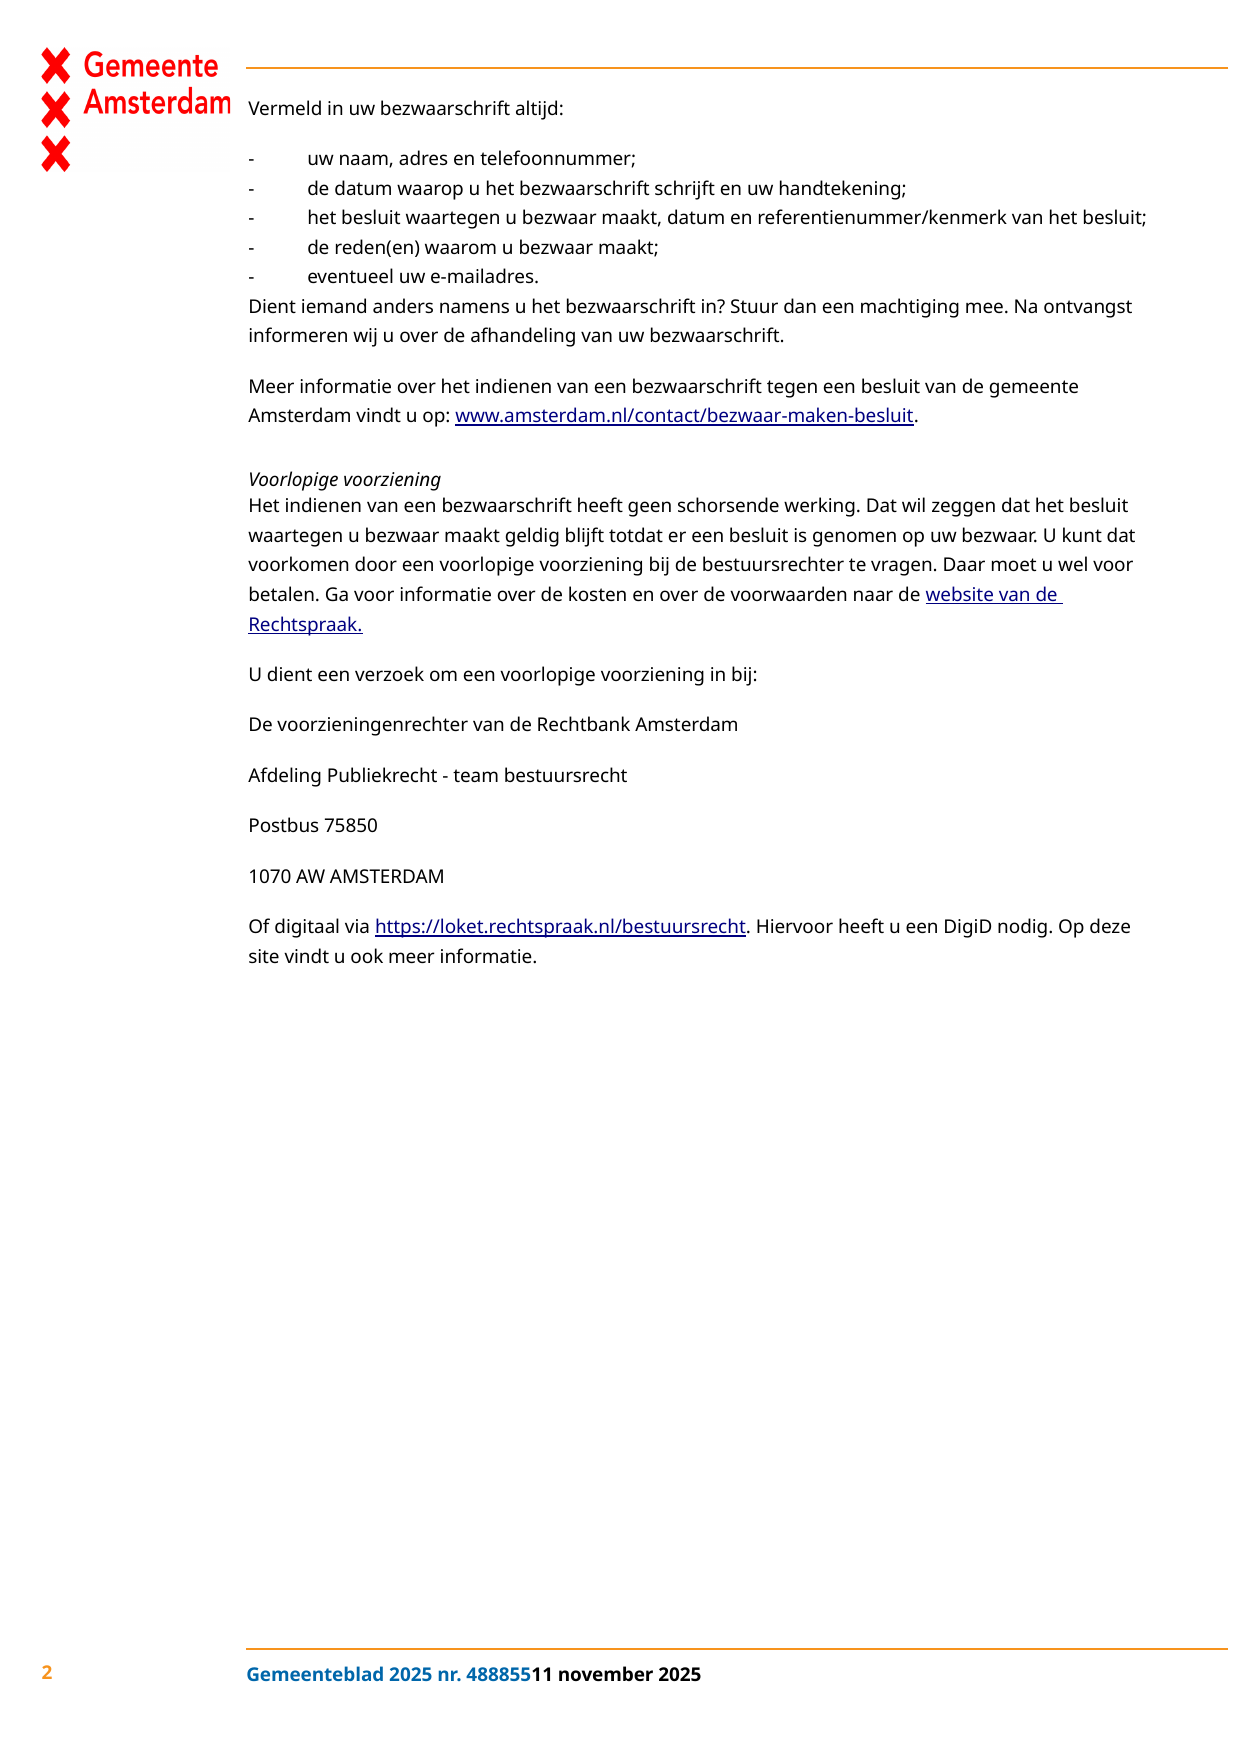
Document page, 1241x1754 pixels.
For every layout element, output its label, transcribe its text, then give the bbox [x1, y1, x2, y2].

list de reden(en) waarom u bezwaar maakt; [248, 234, 1152, 260]
picture [41, 47, 231, 172]
text U dient een verzoek om een voorlopige voorziening in bij: [248, 661, 1152, 687]
text Voorlopige voorziening [248, 467, 1152, 492]
text Vermeld in uw bezwaarschrift altijd: [248, 95, 1152, 121]
text Dient iemand anders namens u het bezwaarschrift in? Stuur dan een machtiging mee. Na ontvangst informeren wij u over de afhandeling van uw bezwaarschrift. [248, 293, 1152, 348]
list het besluit waartegen u bezwaar maakt, datum en referentienummer/kenmerk van het besluit; [248, 204, 1152, 230]
text Afdeling Publiekrecht - team bestuursrecht [248, 762, 1152, 788]
list uw naam, adres en telefoonnummer; [248, 145, 1152, 171]
text Of digitaal via https://loket.rechtspraak.nl/bestuursrecht. Hiervoor heeft u een DigiD nodig. Op deze site vindt u ook meer informatie. [248, 913, 1152, 968]
list de datum waarop u het bezwaarschrift schrijft en uw handtekening; [248, 175, 1152, 201]
text Meer informatie over het indienen van een bezwaarschrift tegen een besluit van de gemeente Amsterdam vindt u op: www.amsterdam.nl/contact/bezwaar-maken-besluit. [248, 373, 1152, 428]
text Postbus 75850 [248, 812, 1152, 838]
list eventueel uw e-mailadres. [248, 263, 1152, 289]
text Het indienen van een bezwaarschrift heeft geen schorsende werking. Dat wil zeggen dat het besluit waartegen u bezwaar maakt geldig blijft totdat er een besluit is genomen op uw bezwaar. U kunt dat voorkomen door een voorlopige voorziening bij de bestuursrechter te vragen. Daar moet u wel voor betalen. Ga voor informatie over de kosten en over de voorwaarden naar de website van de Rechtspraak. [248, 492, 1152, 636]
text 1070 AW AMSTERDAM [248, 863, 1152, 888]
text De voorzieningenrechter van de Rechtbank Amsterdam [248, 712, 1152, 737]
